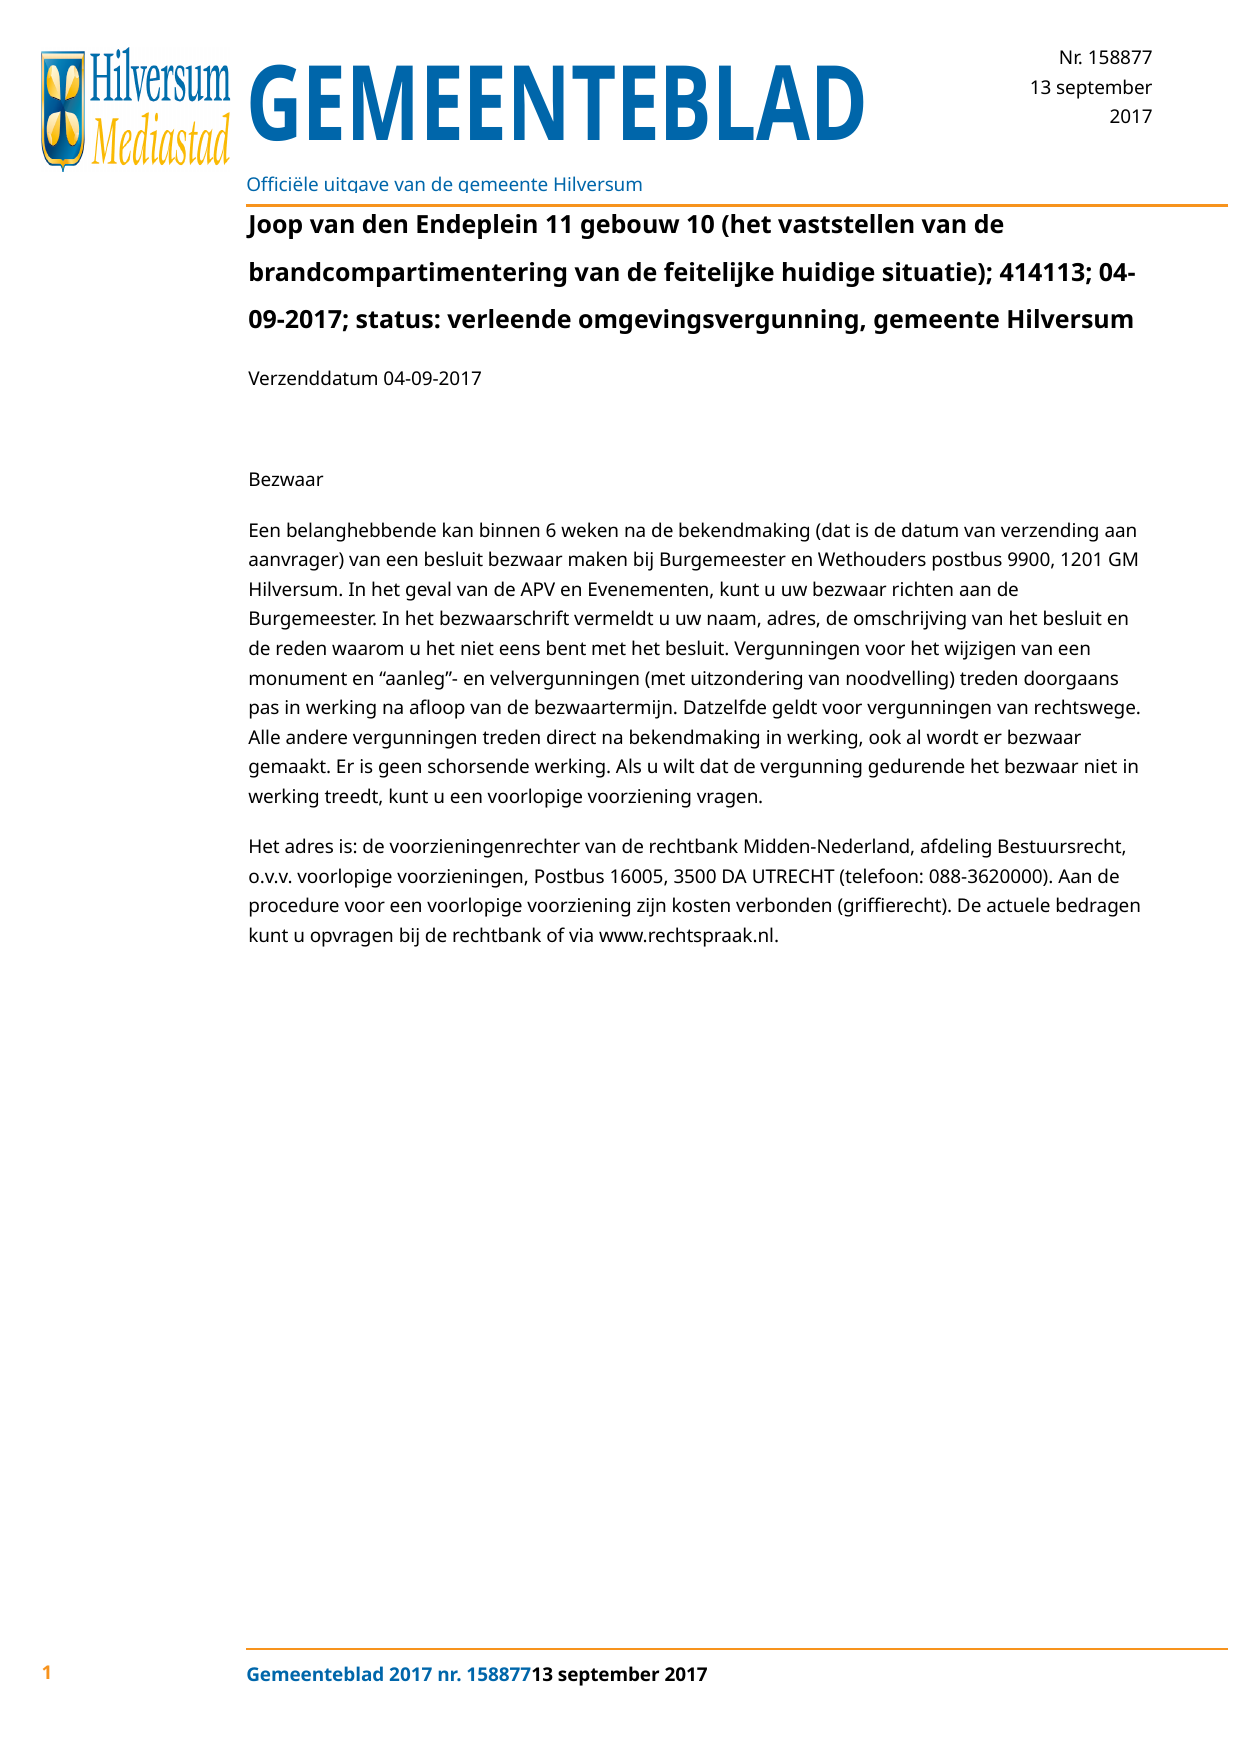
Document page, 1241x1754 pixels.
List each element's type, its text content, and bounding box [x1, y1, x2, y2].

text Bezwaar [248, 466, 1152, 492]
picture [41, 47, 231, 172]
text Een belanghebbende kan binnen 6 weken na de bekendmaking (dat is de datum van verzending aan aanvrager) van een besluit bezwaar maken bij Burgemeester en Wethouders postbus 9900, 1201 GM Hilversum. In het geval van de APV en Evenementen, kunt u uw bezwaar richten aan de Burgemeester. In het bezwaarschrift vermeldt u uw naam, adres, de omschrijving van het besluit en de reden waarom u het niet eens bent met het besluit. Vergunningen voor het wijzigen van een monument en “aanleg”- en velvergunningen (met uitzondering van noodvelling) treden doorgaans pas in werking na afloop van de bezwaartermijn. Datzelfde geldt voor vergunningen van rechtswege. Alle andere vergunningen treden direct na bekendmaking in werking, ook al wordt er bezwaar gemaakt. Er is geen schorsende werking. Als u wilt dat de vergunning gedurende het bezwaar niet in werking treedt, kunt u een voorlopige voorziening vragen. [248, 517, 1152, 809]
text Het adres is: de voorzieningenrechter van de rechtbank Midden-Nederland, afdeling Bestuursrecht, o.v.v. voorlopige voorzieningen, Postbus 16005, 3500 DA UTRECHT (telefoon: 088-3620000). Aan de procedure voor een voorlopige voorziening zijn kosten verbonden (griffierecht). De actuele bedragen kunt u opvragen bij de rechtbank of via www.rechtspraak.nl. [248, 833, 1152, 948]
text Verzenddatum 04-09-2017 [248, 366, 1152, 391]
text Joop van den Endeplein 11 gebouw 10 (het vaststellen van de brandcompartimentering van de feitelijke huidige situatie); 414113; 04-09-2017; status: verleende omgevingsvergunning, gemeente Hilversum [248, 207, 1152, 336]
